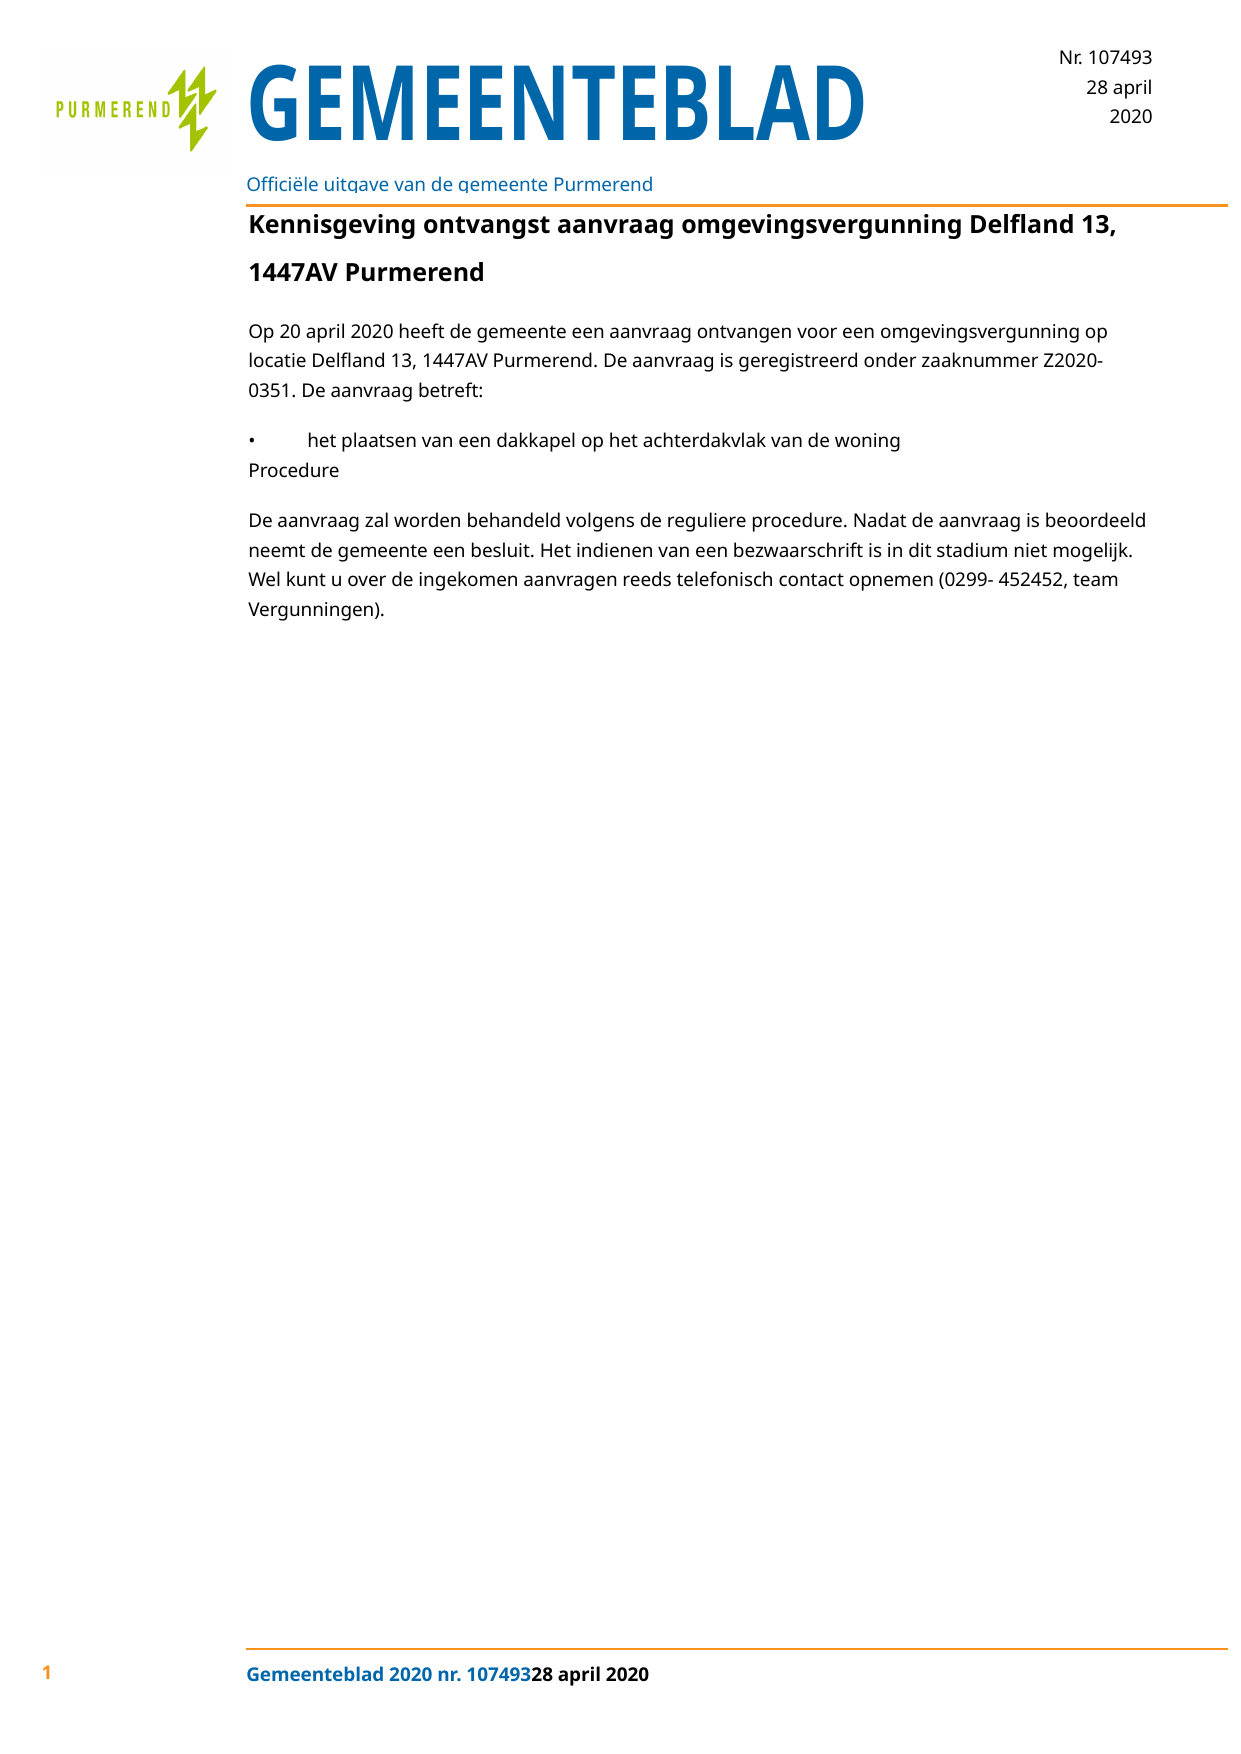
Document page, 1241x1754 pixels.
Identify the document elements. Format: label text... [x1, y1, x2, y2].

text De aanvraag zal worden behandeld volgens de reguliere procedure. Nadat de aanvraag is beoordeeld neemt de gemeente een besluit. Het indienen van een bezwaarschrift is in dit stadium niet mogelijk. Wel kunt u over de ingekomen aanvragen reeds telefonisch contact opnemen (0299- 452452, team Vergunningen). [248, 507, 1152, 622]
picture [41, 47, 231, 172]
list het plaatsen van een dakkapel op het achterdakvlak van de woning [248, 427, 1152, 453]
text Op 20 april 2020 heeft de gemeente een aanvraag ontvangen voor een omgevingsvergunning op locatie Delfland 13, 1447AV Purmerend. De aanvraag is geregistreerd onder zaaknummer Z2020-0351. De aanvraag betreft: [248, 318, 1152, 403]
text Procedure [248, 457, 1152, 483]
text Kennisgeving ontvangst aanvraag omgevingsvergunning Delfland 13, 1447AV Purmerend [248, 207, 1152, 288]
